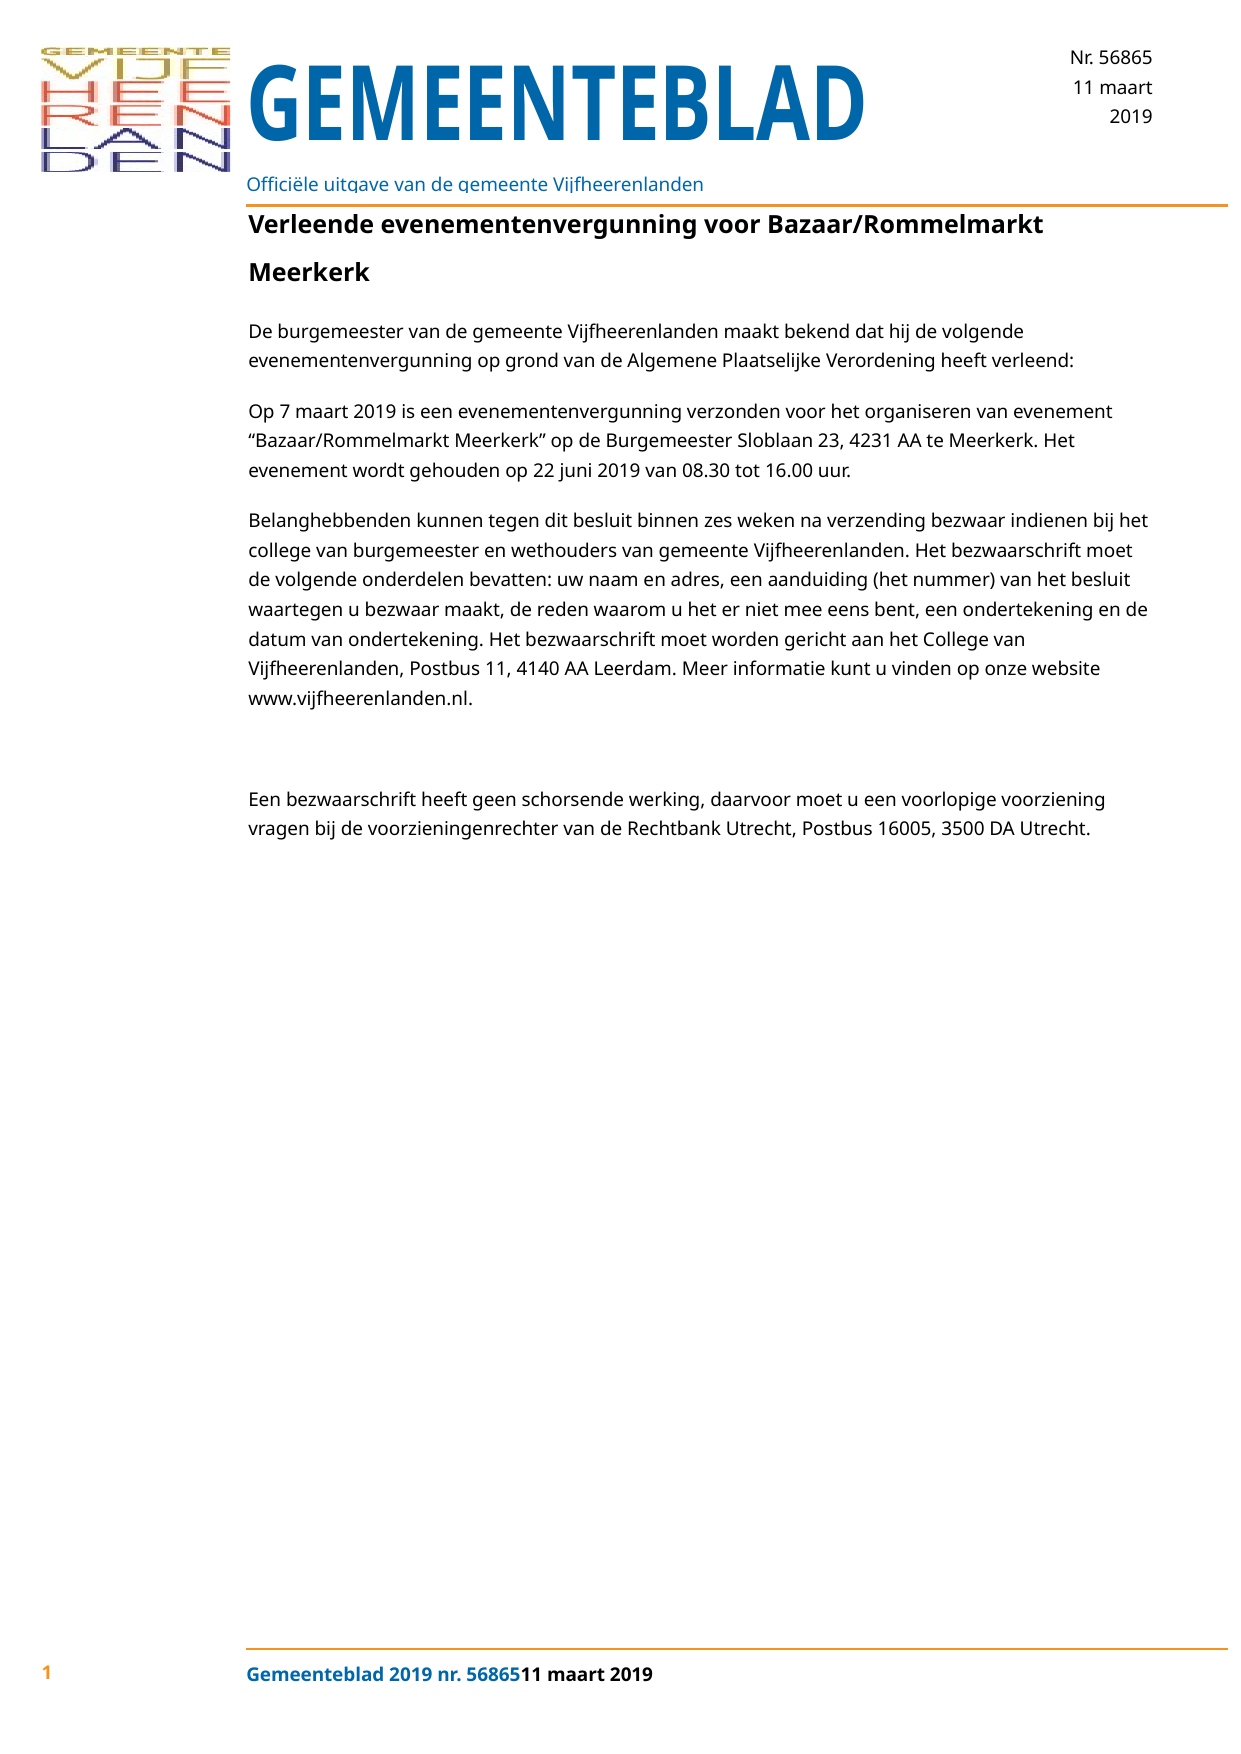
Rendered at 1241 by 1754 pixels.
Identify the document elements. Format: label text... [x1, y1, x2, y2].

picture [41, 47, 231, 172]
text Belanghebbenden kunnen tegen dit besluit binnen zes weken na verzending bezwaar indienen bij het college van burgemeester en wethouders van gemeente Vijfheerenlanden. Het bezwaarschrift moet de volgende onderdelen bevatten: uw naam en adres, een aanduiding (het nummer) van het besluit waartegen u bezwaar maakt, de reden waarom u het er niet mee eens bent, een ondertekening en de datum van ondertekening. Het bezwaarschrift moet worden gericht aan het College van Vijfheerenlanden, Postbus 11, 4140 AA Leerdam. Meer informatie kunt u vinden op onze website www.vijfheerenlanden.nl. [248, 507, 1152, 711]
text De burgemeester van de gemeente Vijfheerenlanden maakt bekend dat hij de volgende evenementenvergunning op grond van de Algemene Plaatselijke Verordening heeft verleend: [248, 318, 1152, 373]
text Op 7 maart 2019 is een evenementenvergunning verzonden voor het organiseren van evenement “Bazaar/Rommelmarkt Meerkerk” op de Burgemeester Sloblaan 23, 4231 AA te Meerkerk. Het evenement wordt gehouden op 22 juni 2019 van 08.30 tot 16.00 uur. [248, 398, 1152, 483]
text Een bezwaarschrift heeft geen schorsende werking, daarvoor moet u een voorlopige voorziening vragen bij de voorzieningenrechter van de Rechtbank Utrecht, Postbus 16005, 3500 DA Utrecht. [248, 786, 1152, 841]
text Verleende evenementenvergunning voor Bazaar/Rommelmarkt Meerkerk [248, 207, 1152, 288]
